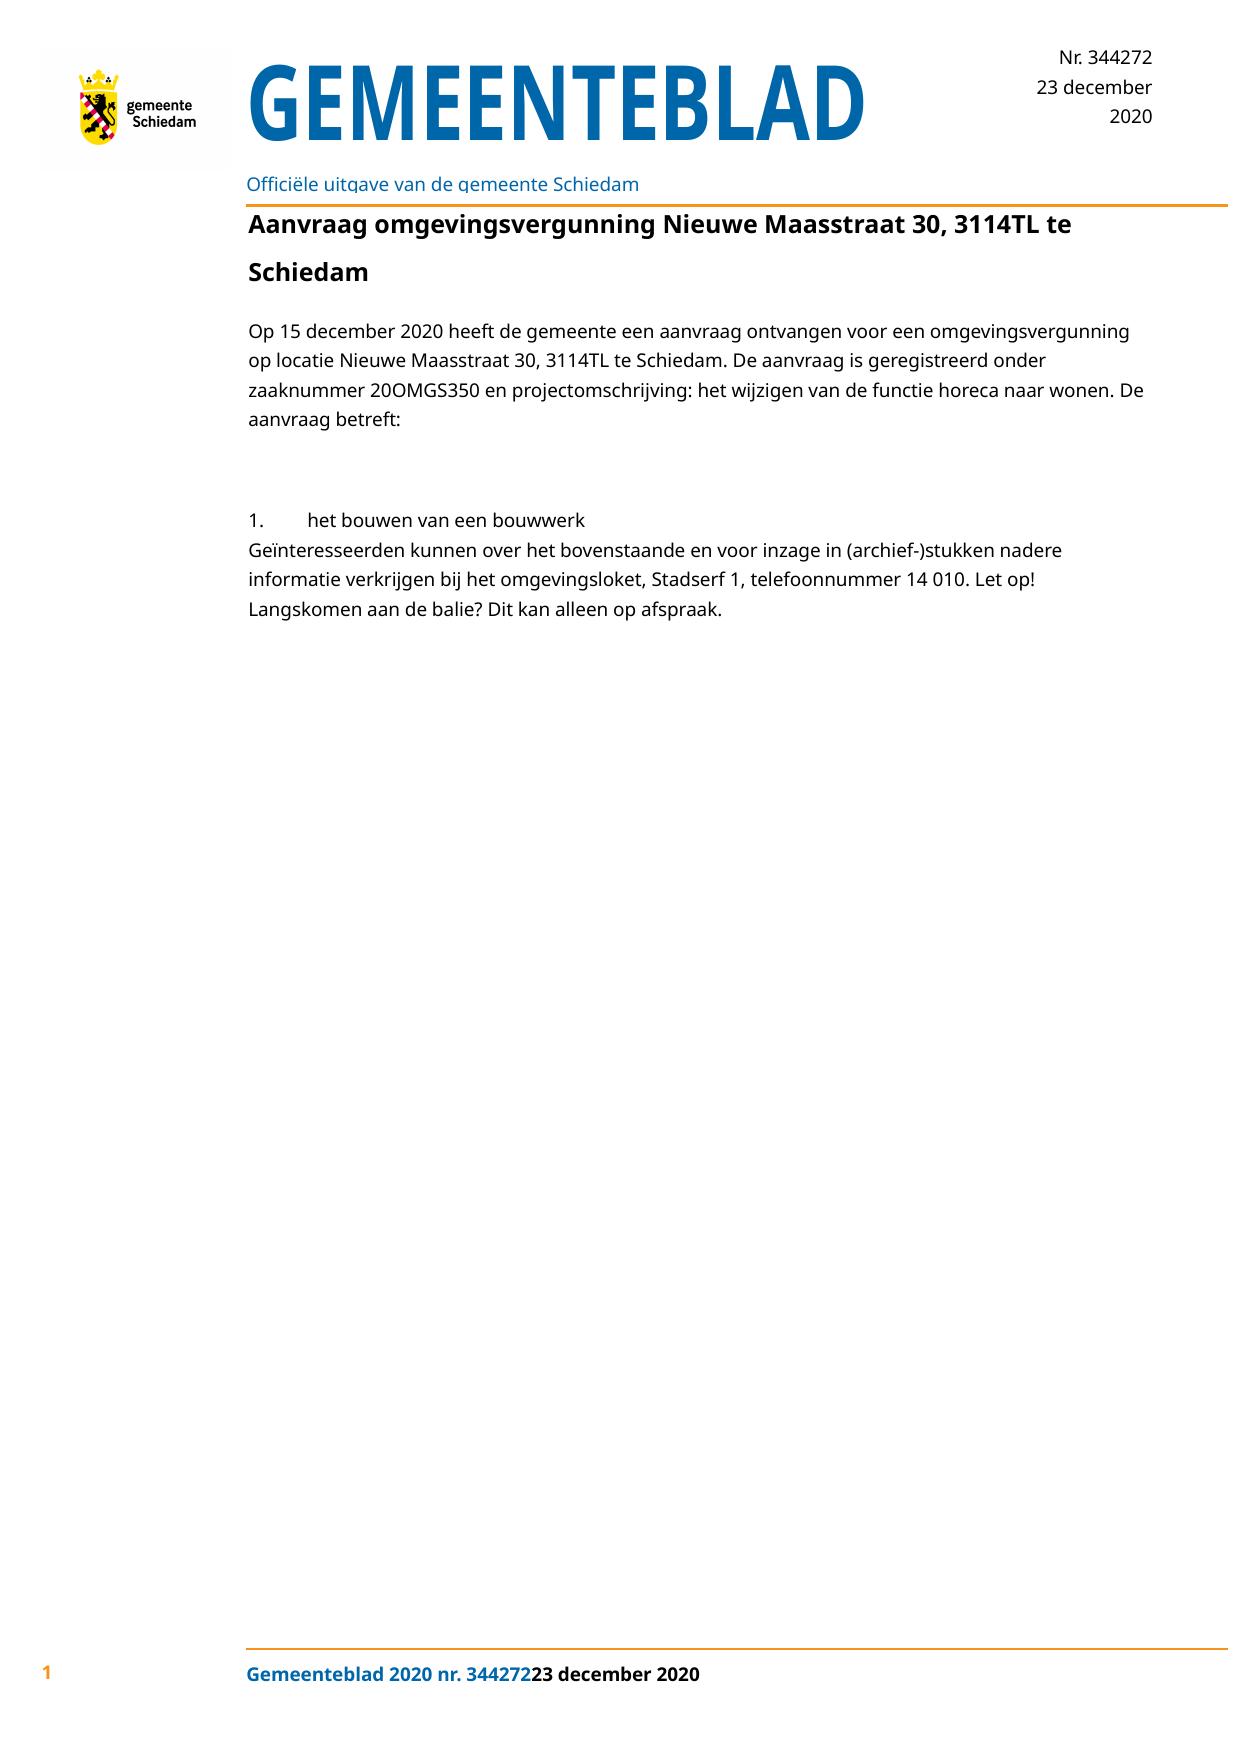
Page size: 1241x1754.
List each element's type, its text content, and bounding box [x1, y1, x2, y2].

text Aanvraag omgevingsvergunning Nieuwe Maasstraat 30, 3114TL te Schiedam [248, 207, 1152, 288]
picture [41, 47, 231, 172]
text Op 15 december 2020 heeft de gemeente een aanvraag ontvangen voor een omgevingsvergunning op locatie Nieuwe Maasstraat 30, 3114TL te Schiedam. De aanvraag is geregistreerd onder zaaknummer 20OMGS350 en projectomschrijving: het wijzigen van de functie horeca naar wonen. De aanvraag betreft: [248, 318, 1152, 432]
list het bouwen van een bouwwerk [248, 507, 1152, 533]
text Geïnteresseerden kunnen over het bovenstaande en voor inzage in (archief-)stukken nadere informatie verkrijgen bij het omgevingsloket, Stadserf 1, telefoonnummer 14 010. Let op! Langskomen aan de balie? Dit kan alleen op afspraak. [248, 537, 1152, 622]
